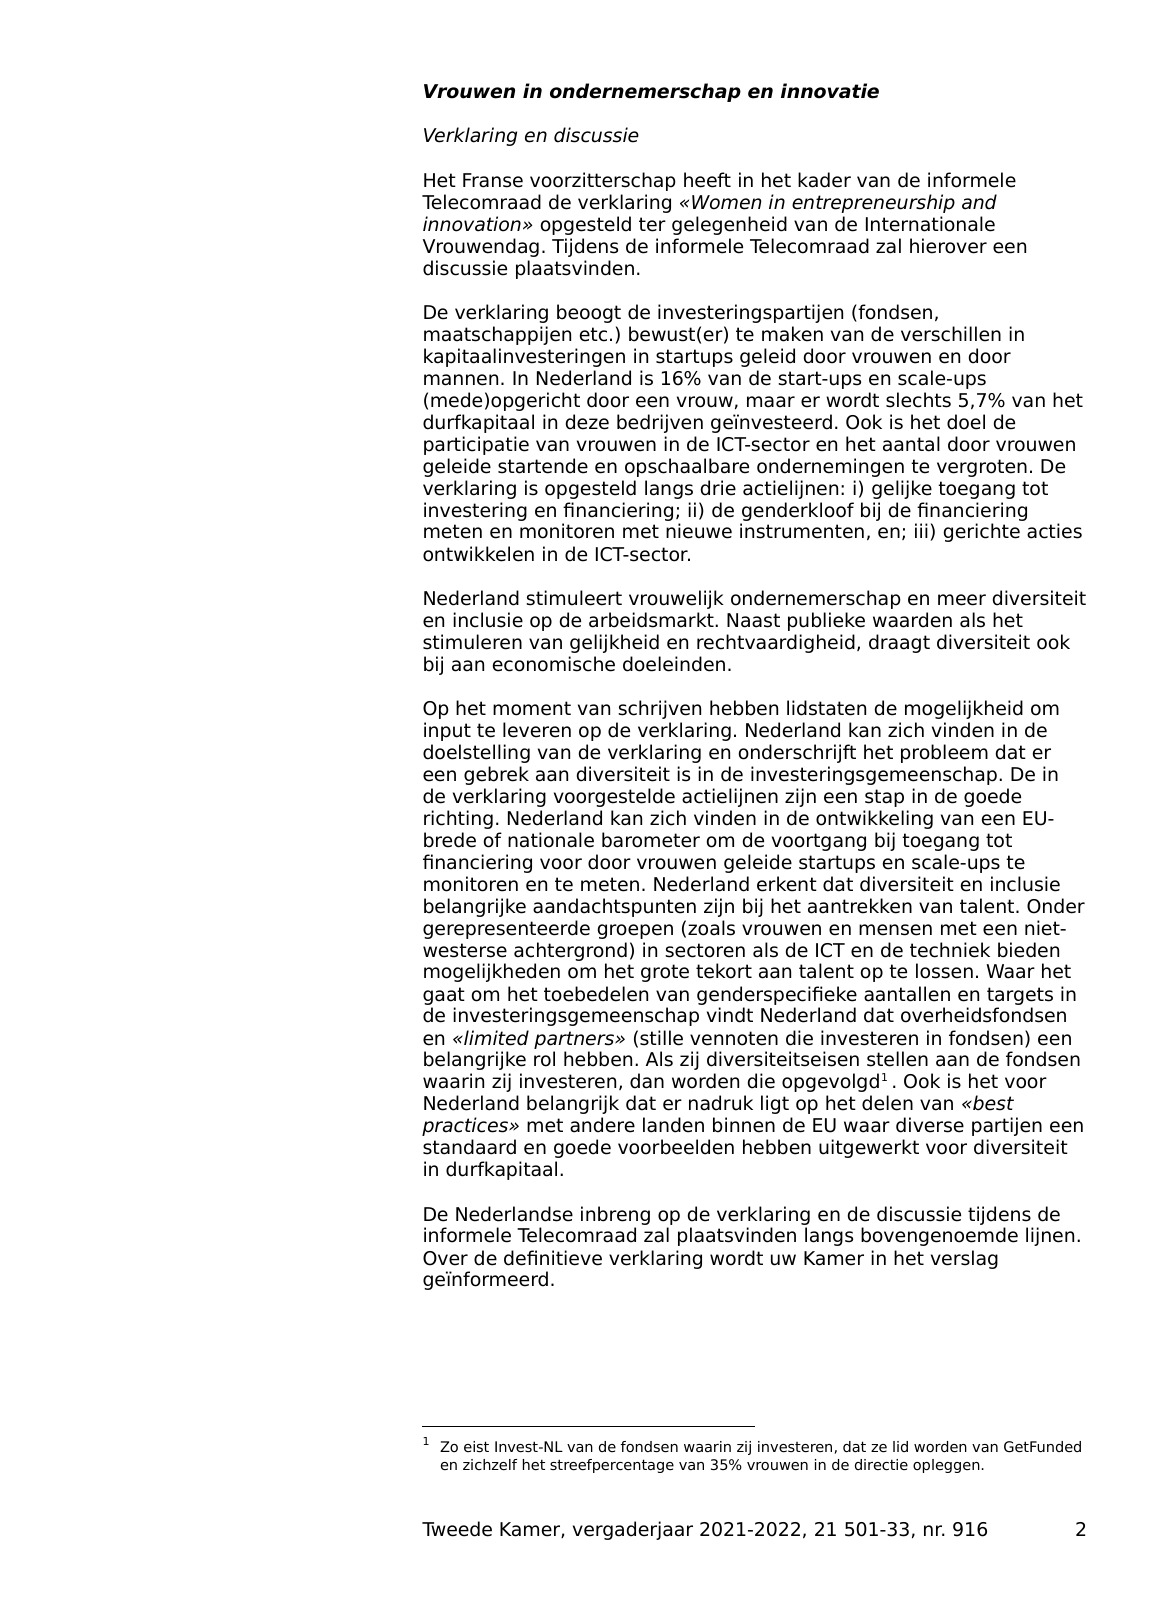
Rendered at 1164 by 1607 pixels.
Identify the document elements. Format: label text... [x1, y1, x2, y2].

subtitle Verklaring en discussie [422, 125, 1087, 147]
subtitle Vrouwen in ondernemerschap en innovatie [422, 81, 1087, 103]
text Het Franse voorzitterschap heeft in het kader van de informele Telecomraad de verklaring «Women in entrepreneurship and innovation» opgesteld ter gelegenheid van de Internationale Vrouwendag. Tijdens de informele Telecomraad zal hierover een discussie plaatsvinden. [422, 169, 1087, 279]
text De verklaring beoogt de investeringspartijen (fondsen, maatschappijen etc.) bewust(er) te maken van de verschillen in kapitaalinvesteringen in startups geleid door vrouwen en door mannen. In Nederland is 16% van de start-ups en scale-ups (mede)opgericht door een vrouw, maar er wordt slechts 5,7% van het durfkapitaal in deze bedrijven geïnvesteerd. Ook is het doel de participatie van vrouwen in de ICT-sector en het aantal door vrouwen geleide startende en opschaalbare ondernemingen te vergroten. De verklaring is opgesteld langs drie actielijnen: i) gelijke toegang tot investering en financiering; ii) de genderkloof bij de financiering meten en monitoren met nieuwe instrumenten, en; iii) gerichte acties ontwikkelen in de ICT-sector. [422, 302, 1087, 565]
text Nederland stimuleert vrouwelijk ondernemerschap en meer diversiteit en inclusie op de arbeidsmarkt. Naast publieke waarden als het stimuleren van gelijkheid en rechtvaardigheid, draagt diversiteit ook bij aan economische doeleinden. [422, 588, 1087, 676]
text Zo eist Invest-NL van de fondsen waarin zij investeren, dat ze lid worden van GetFunded en zichzelf het streefpercentage van 35% vrouwen in de directie opleggen. [422, 1435, 1087, 1474]
text De Nederlandse inbreng op de verklaring en de discussie tijdens de informele Telecomraad zal plaatsvinden langs bovengenoemde lijnen. Over de definitieve verklaring wordt uw Kamer in het verslag geïnformeerd. [422, 1203, 1087, 1291]
text Op het moment van schrijven hebben lidstaten de mogelijkheid om input te leveren op de verklaring. Nederland kan zich vinden in de doelstelling van de verklaring en onderschrijft het probleem dat er een gebrek aan diversiteit is in de investeringsgemeenschap. De in de verklaring voorgestelde actielijnen zijn een stap in de goede richting. Nederland kan zich vinden in de ontwikkeling van een EU-brede of nationale barometer om de voortgang bij toegang tot financiering voor door vrouwen geleide startups en scale-ups te monitoren en te meten. Nederland erkent dat diversiteit en inclusie belangrijke aandachtspunten zijn bij het aantrekken van talent. Onder gerepresenteerde groepen (zoals vrouwen en mensen met een niet-westerse achtergrond) in sectoren als de ICT en de techniek bieden mogelijkheden om het grote tekort aan talent op te lossen. Waar het gaat om het toebedelen van genderspecifieke aantallen en targets in de investeringsgemeenschap vindt Nederland dat overheidsfondsen en «limited partners» (stille vennoten die investeren in fondsen) een belangrijke rol hebben. Als zij diversiteitseisen stellen aan de fondsen waarin zij investeren, dan worden die opgevolgd. Ook is het voor Nederland belangrijk dat er nadruk ligt op het delen van «best practices» met andere landen binnen de EU waar diverse partijen een standaard en goede voorbeelden hebben uitgewerkt voor diversiteit in durfkapitaal. [422, 698, 1087, 1181]
